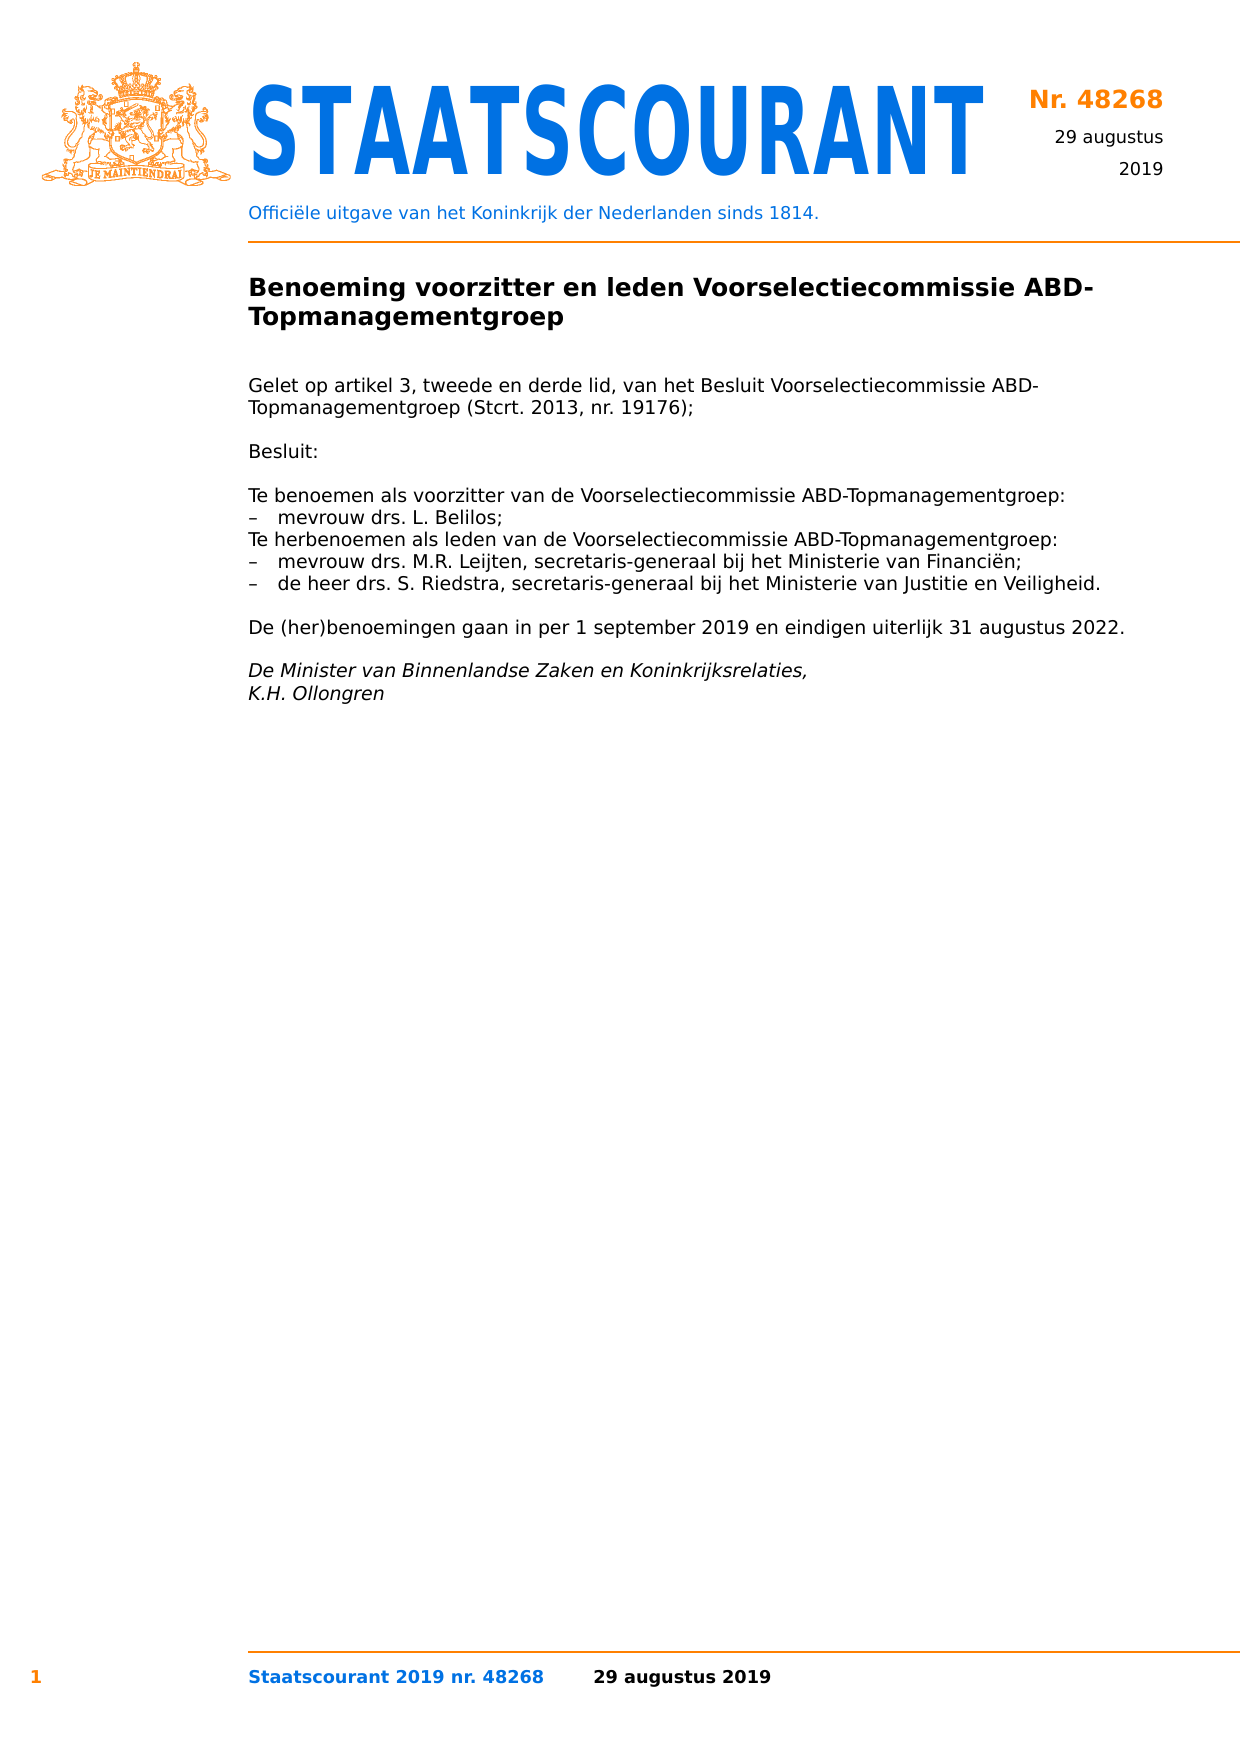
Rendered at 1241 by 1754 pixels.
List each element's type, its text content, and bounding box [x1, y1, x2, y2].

table_cell Officiële uitgave van het Koninkrijk der Nederlanden sinds 1814. [248, 203, 1240, 241]
text – mevrouw drs. M.R. Leijten, secretaris-generaal bij het Ministerie van Financiën; [248, 551, 1163, 573]
text Te herbenoemen als leden van de Voorselectiecommissie ABD-Topmanagementgroep: [248, 529, 1163, 551]
text – de heer drs. S. Riedstra, secretaris-generaal bij het Ministerie van Justitie en Veiligheid. [248, 573, 1163, 595]
text Gelet op artikel 3, tweede en derde lid, van het Besluit Voorselectiecommissie ABD-Topmanagementgroep (Stcrt. 2013, nr. 19176); [248, 375, 1163, 419]
table_header STAATSCOURANT [248, 62, 998, 203]
subtitle Benoeming voorzitter en leden Voorselectiecommissie ABD-Topmanagementgroep [248, 273, 1163, 331]
text – mevrouw drs. L. Belilos; [248, 507, 1163, 529]
picture [41, 62, 231, 186]
text De (her)benoemingen gaan in per 1 september 2019 en eindigen uiterlijk 31 augustus 2022. [248, 617, 1163, 638]
table_cell 29 augustus [998, 121, 1240, 153]
text Te benoemen als voorzitter van de Voorselectiecommissie ABD-Topmanagementgroep: [248, 485, 1163, 507]
table_header [25, 62, 248, 241]
text De Minister van Binnenlandse Zaken en Koninkrijksrelaties, K.H. Ollongren [248, 660, 1163, 704]
text Besluit: [248, 441, 1163, 463]
table_cell 2019 [998, 153, 1240, 203]
table_header Nr. 48268 [998, 62, 1240, 121]
